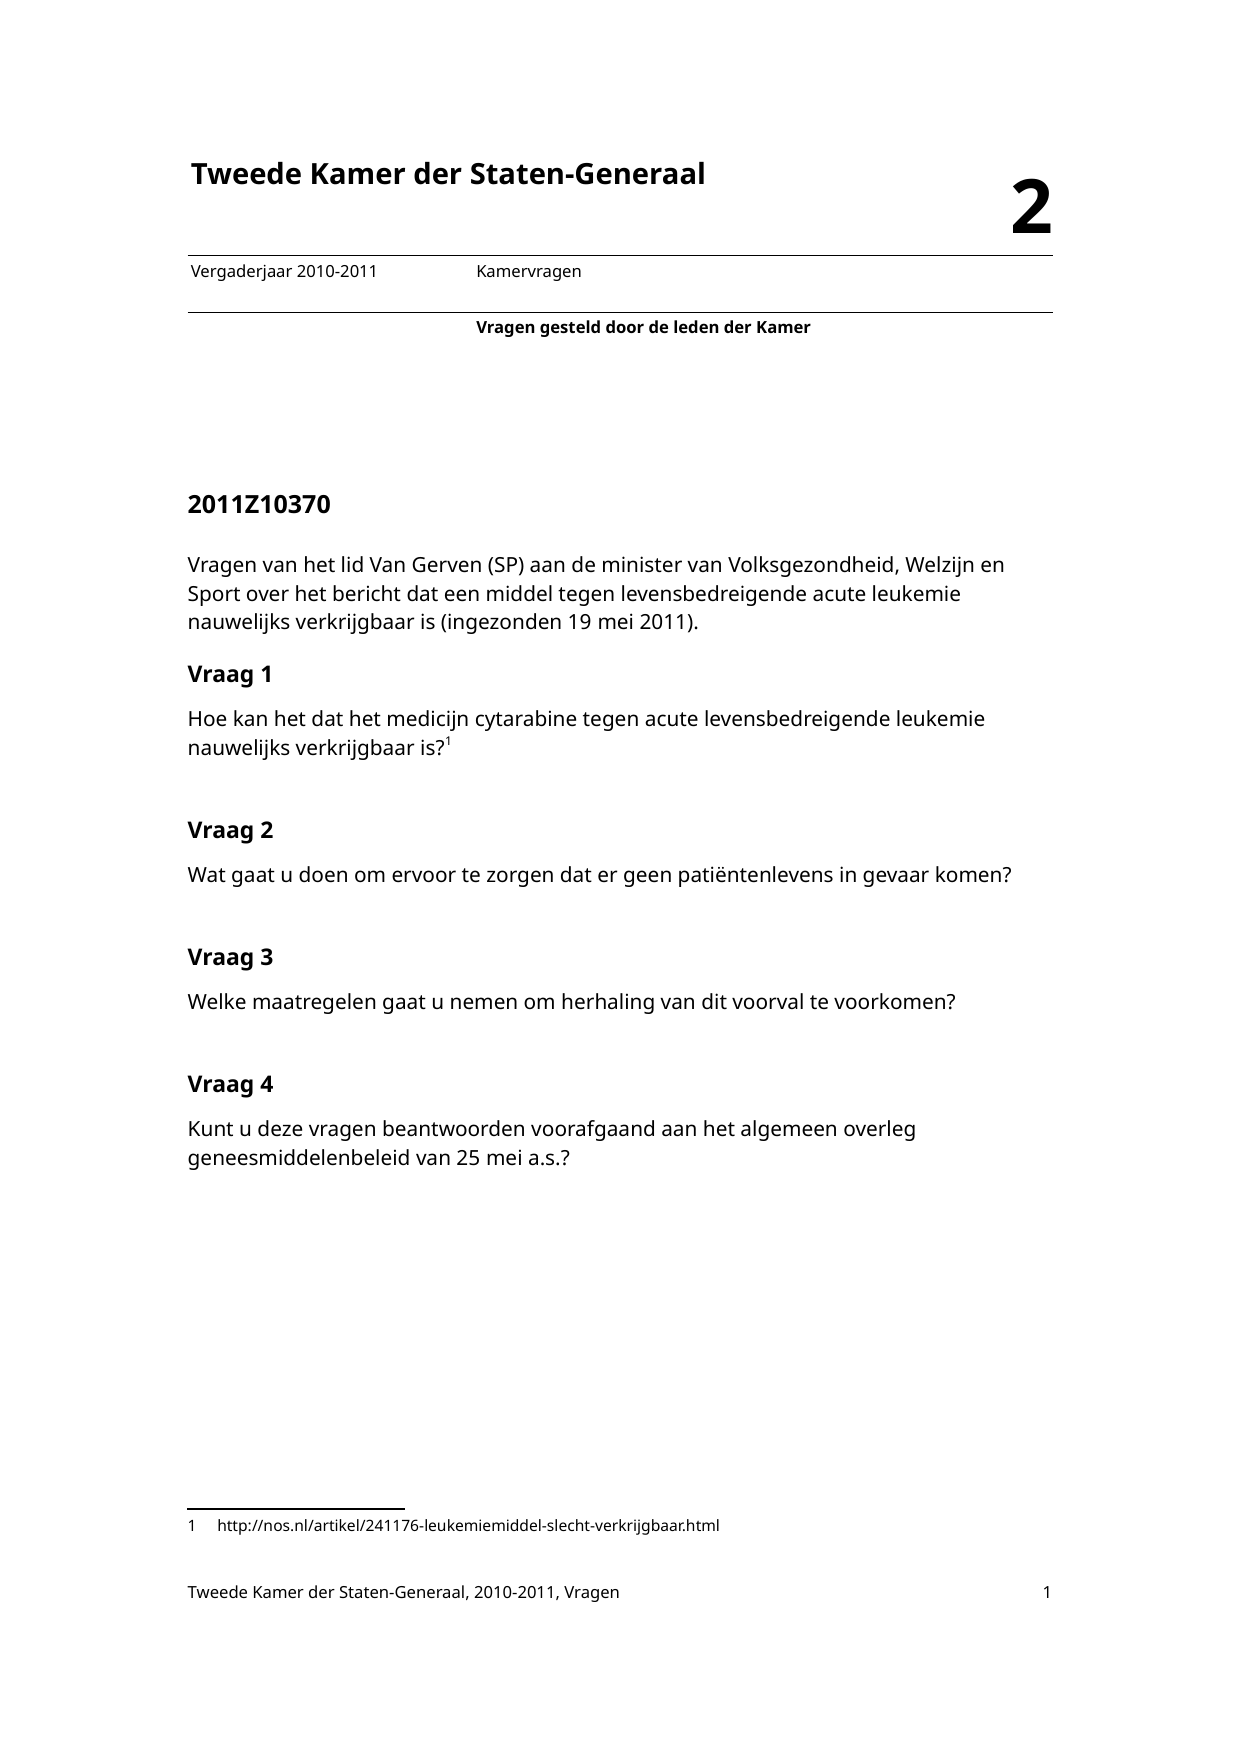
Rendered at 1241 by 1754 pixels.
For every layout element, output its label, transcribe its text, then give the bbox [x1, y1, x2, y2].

subtitle Vraag 4 [187, 1068, 1053, 1099]
subtitle Vraag 3 [187, 941, 1053, 972]
table_cell Vragen gesteld door de leden der Kamer [473, 313, 1053, 339]
text Welke maatregelen gaat u nemen om herhaling van dit voorval te voorkomen? [187, 987, 1053, 1016]
text Kunt u deze vragen beantwoorden voorafgaand aan het algemeen overleg geneesmiddelenbeleid van 25 mei a.s.? [187, 1114, 1053, 1171]
subtitle Vraag 1 [187, 658, 1053, 689]
text 2011Z10370 [187, 487, 1053, 521]
text Wat gaat u doen om ervoor te zorgen dat er geen patiëntenlevens in gevaar komen? [187, 860, 1053, 888]
table_cell Vergaderjaar 2010-2011 [188, 256, 473, 312]
table_cell Kamervragen [473, 256, 1053, 312]
subtitle Vraag 2 [187, 814, 1053, 845]
text Vragen van het lid Van Gerven (SP) aan de minister van Volksgezondheid, Welzijn en Sport over het bericht dat een middel tegen levensbedreigende acute leukemie nauwelijks verkrijgbaar is (ingezonden 19 mei 2011). [187, 550, 1053, 636]
table_header Tweede Kamer der Staten-Generaal [188, 150, 879, 255]
text Hoe kan het dat het medicijn cytarabine tegen acute levensbedreigende leukemie nauwelijks verkrijgbaar is? [187, 704, 1053, 761]
table_cell [188, 313, 473, 339]
text http://nos.nl/artikel/241176-leukemiemiddel-slecht-verkrijgbaar.html [187, 1508, 1053, 1536]
table_header 2 [880, 150, 1053, 255]
